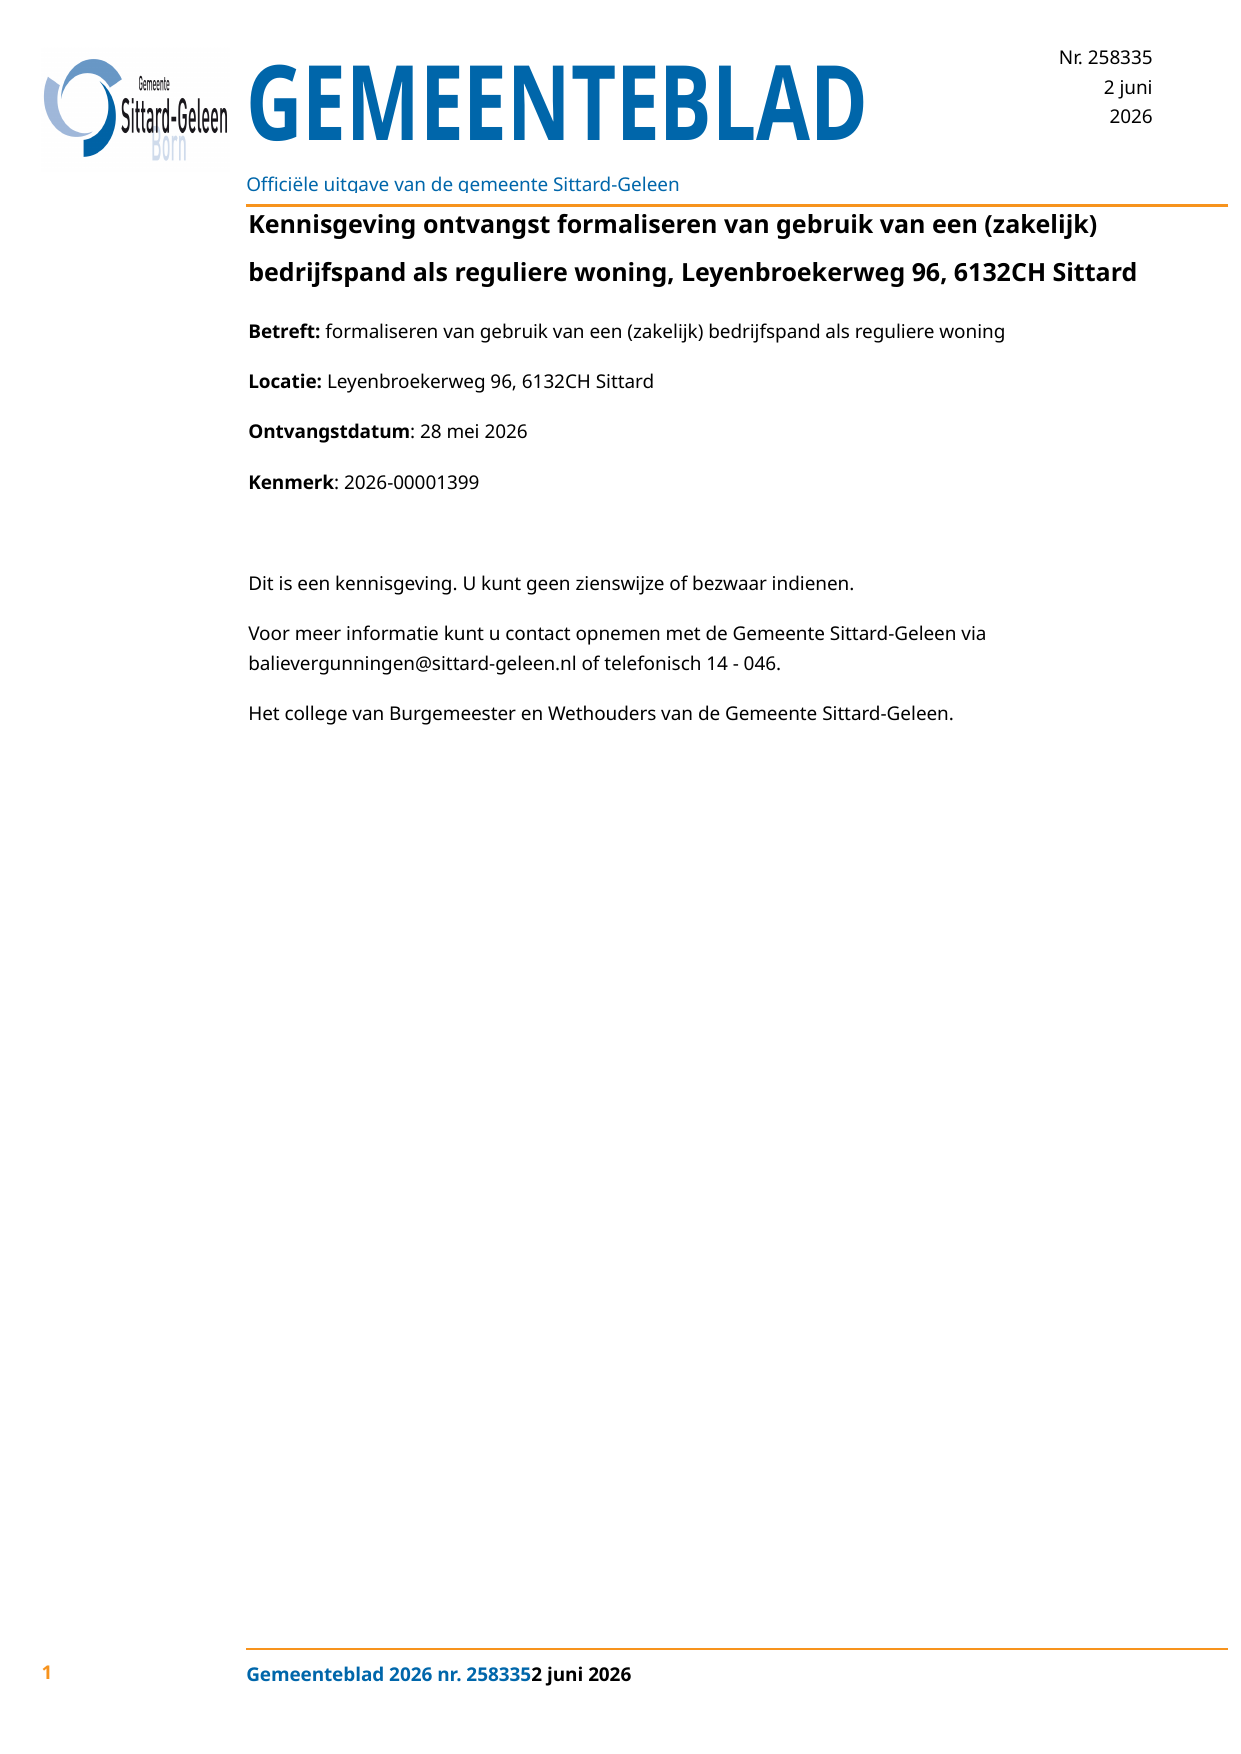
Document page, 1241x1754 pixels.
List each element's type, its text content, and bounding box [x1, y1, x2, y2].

text Dit is een kennisgeving. U kunt geen zienswijze of bezwaar indienen. [248, 570, 1152, 596]
text Locatie: Leyenbroekerweg 96, 6132CH Sittard [248, 368, 1152, 394]
text Kennisgeving ontvangst formaliseren van gebruik van een (zakelijk) bedrijfspand als reguliere woning, Leyenbroekerweg 96, 6132CH Sittard [248, 207, 1152, 288]
text Voor meer informatie kunt u contact opnemen met de Gemeente Sittard-Geleen via balievergunningen@sittard-geleen.nl of telefonisch 14 - 046. [248, 620, 1152, 676]
text Betreft: formaliseren van gebruik van een (zakelijk) bedrijfspand als reguliere woning [248, 318, 1152, 344]
text Ontvangstdatum: 28 mei 2026 [248, 419, 1152, 444]
text Het college van Burgemeester en Wethouders van de Gemeente Sittard-Geleen. [248, 700, 1152, 726]
picture [41, 47, 231, 172]
text Kenmerk: 2026-00001399 [248, 469, 1152, 495]
